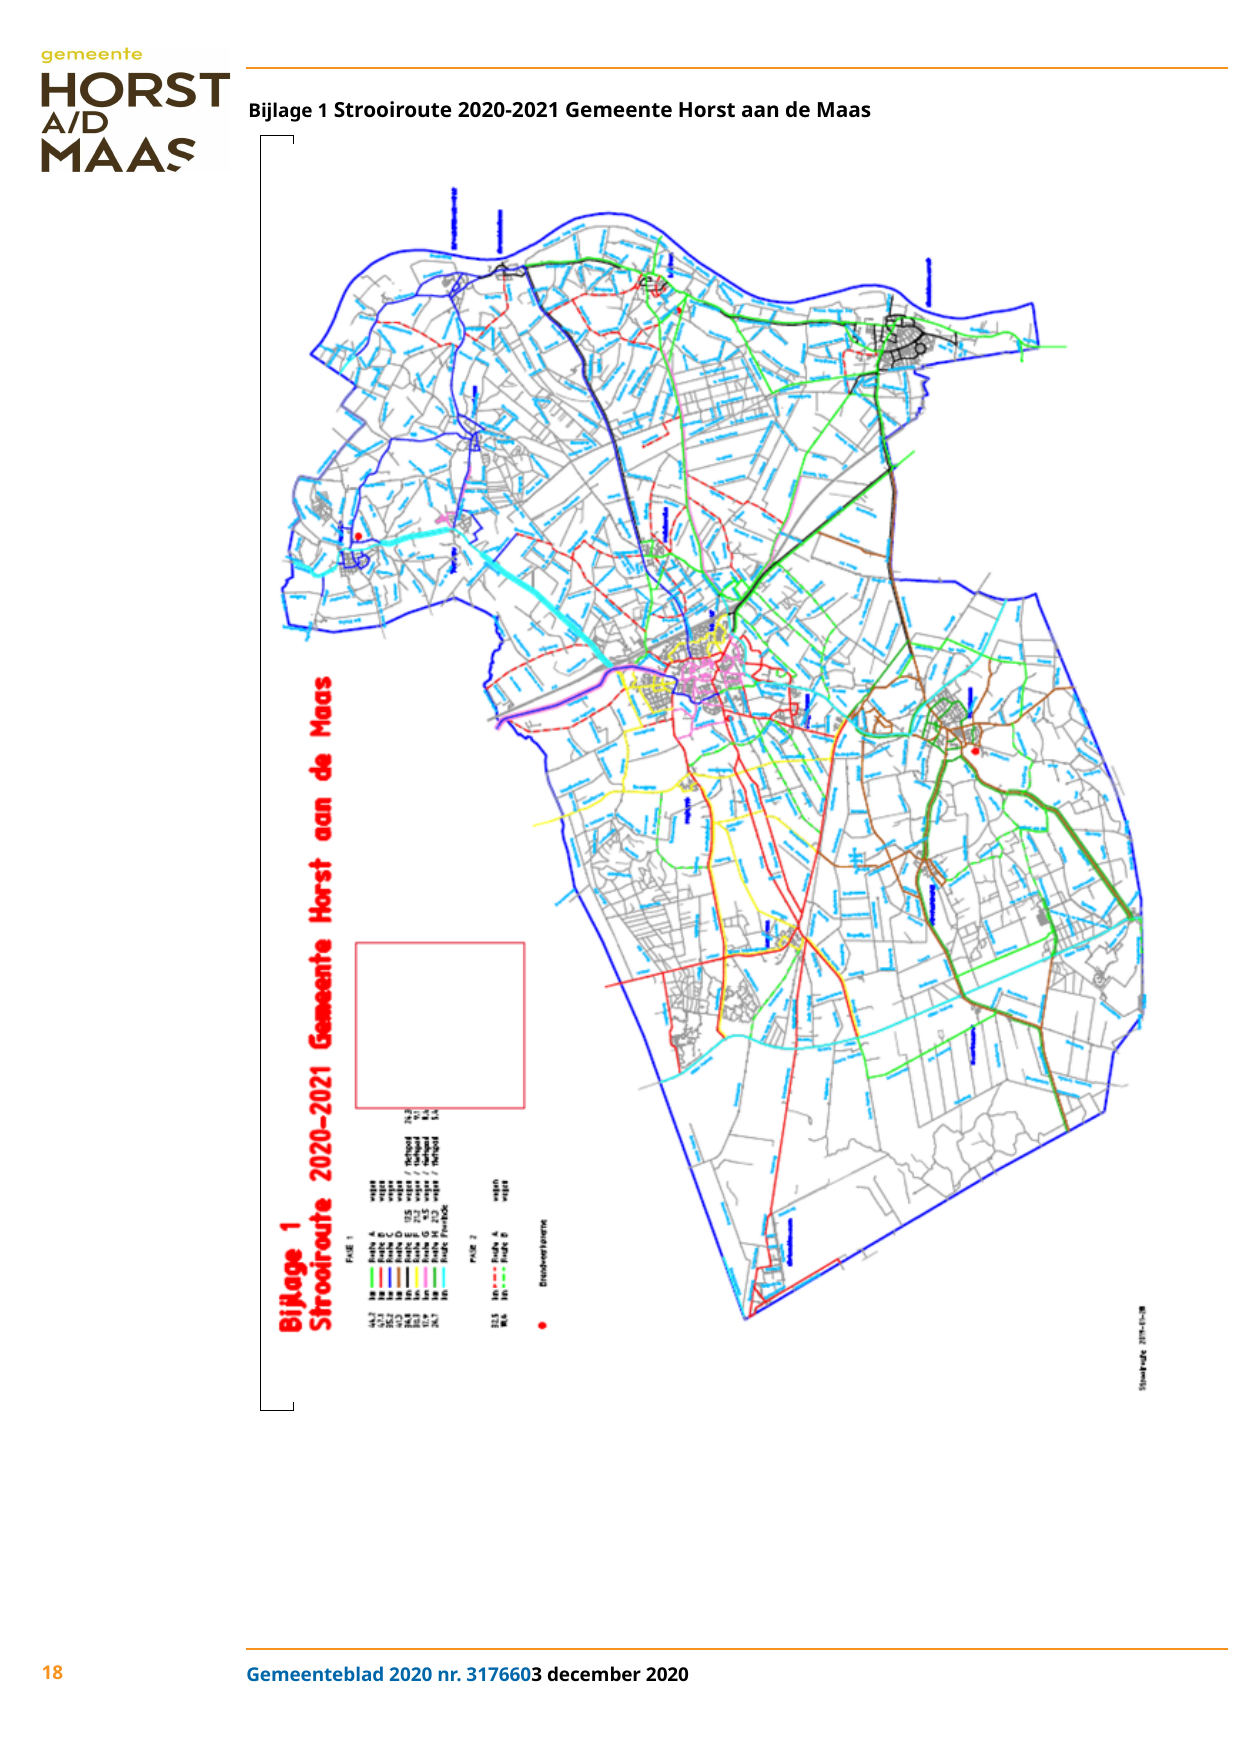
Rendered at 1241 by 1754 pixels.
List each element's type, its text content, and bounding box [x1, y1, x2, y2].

picture [268, 144, 1155, 1402]
picture [41, 47, 231, 172]
text Bijlage 1 Strooiroute 2020-2021 Gemeente Horst aan de Maas [248, 95, 1152, 123]
